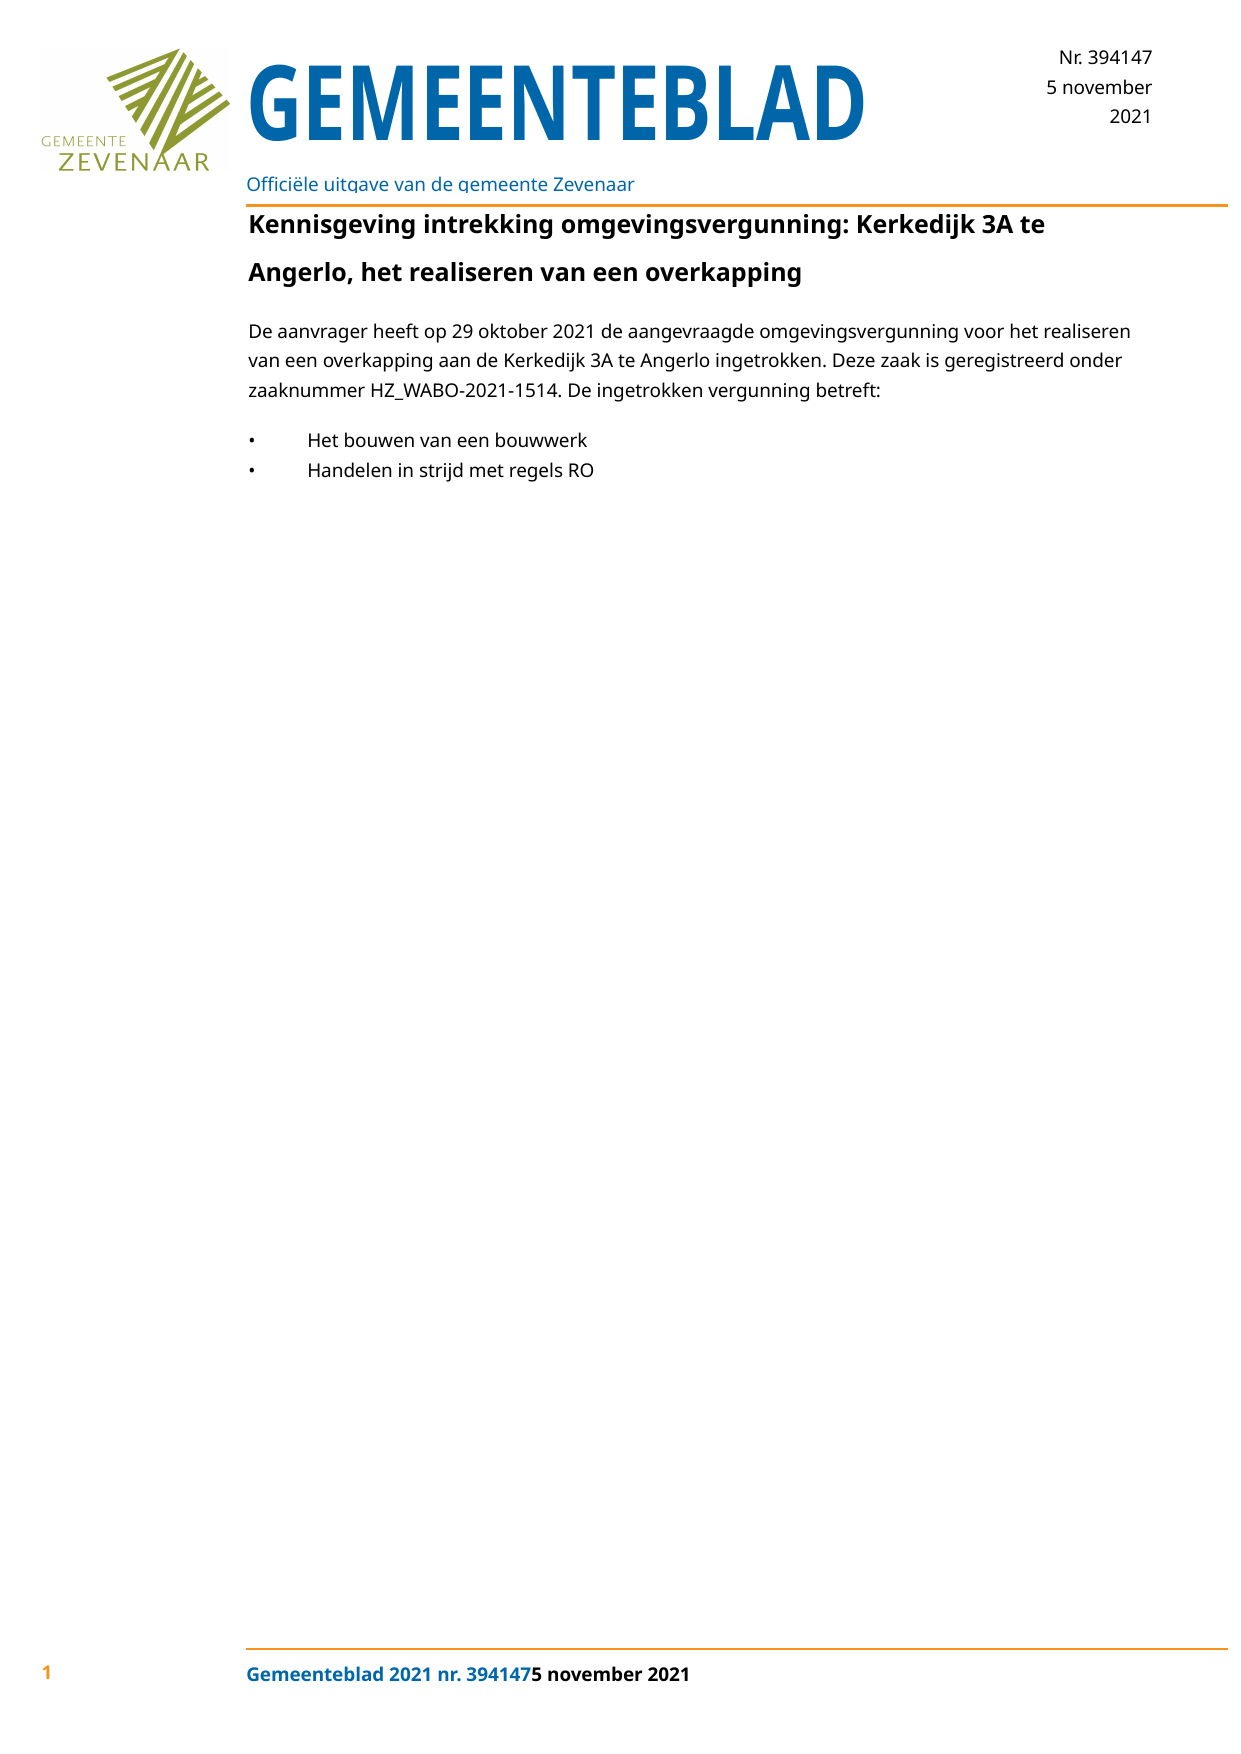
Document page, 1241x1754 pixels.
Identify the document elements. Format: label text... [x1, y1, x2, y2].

picture [41, 47, 231, 172]
text Kennisgeving intrekking omgevingsvergunning: Kerkedijk 3A te Angerlo, het realiseren van een overkapping [248, 207, 1152, 288]
list Handelen in strijd met regels RO [248, 457, 1152, 483]
list Het bouwen van een bouwwerk [248, 427, 1152, 453]
text De aanvrager heeft op 29 oktober 2021 de aangevraagde omgevingsvergunning voor het realiseren van een overkapping aan de Kerkedijk 3A te Angerlo ingetrokken. Deze zaak is geregistreerd onder zaaknummer HZ_WABO-2021-1514. De ingetrokken vergunning betreft: [248, 318, 1152, 403]
